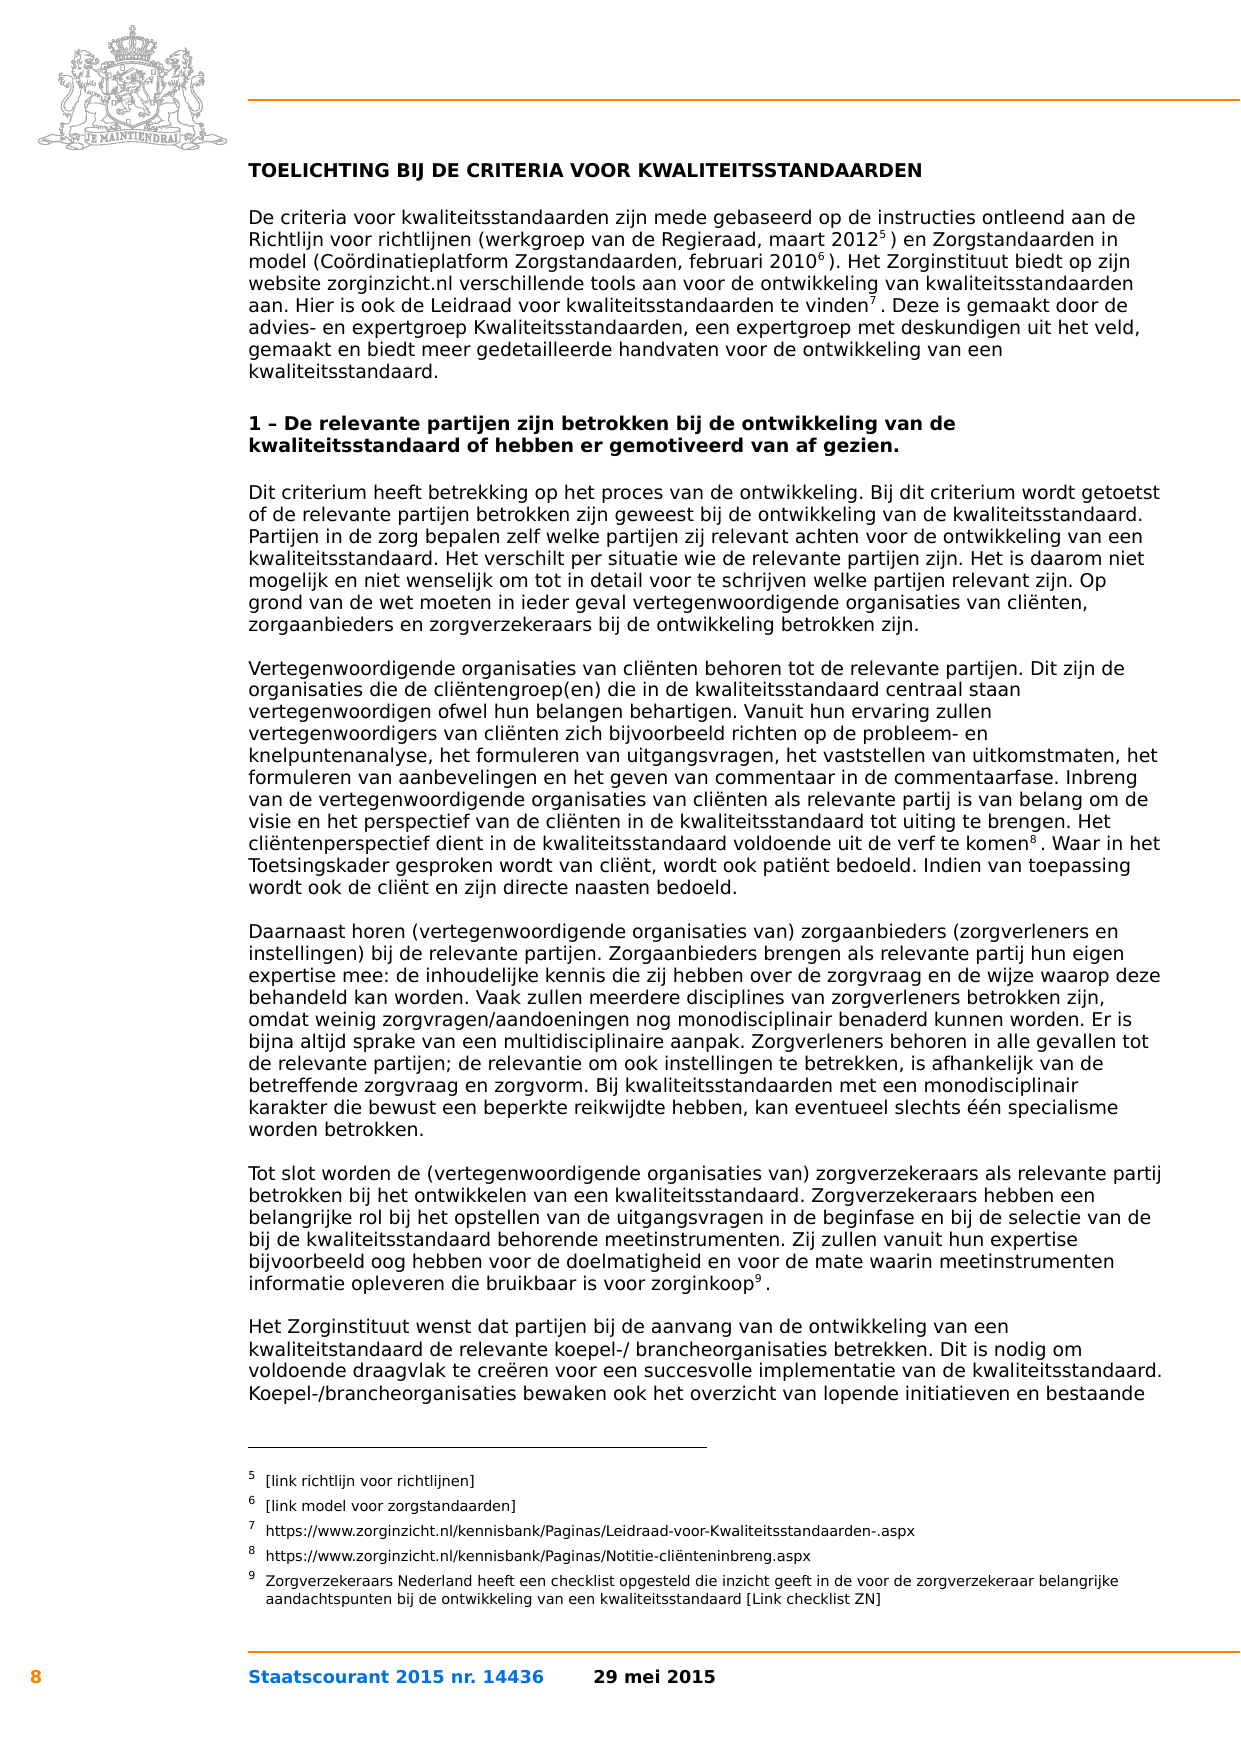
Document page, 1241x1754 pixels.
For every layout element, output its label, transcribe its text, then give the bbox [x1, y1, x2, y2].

text [link model voor zorgstandaarden] [248, 1494, 1163, 1516]
text Tot slot worden de (vertegenwoordigende organisaties van) zorgverzekeraars als relevante partij betrokken bij het ontwikkelen van een kwaliteitsstandaard. Zorgverzekeraars hebben een belangrijke rol bij het opstellen van de uitgangsvragen in de beginfase en bij de selectie van de bij de kwaliteitsstandaard behorende meetinstrumenten. Zij zullen vanuit hun expertise bijvoorbeeld oog hebben voor de doelmatigheid en voor de mate waarin meetinstrumenten informatie opleveren die bruikbaar is voor zorginkoop. [248, 1163, 1163, 1294]
text De criteria voor kwaliteitsstandaarden zijn mede gebaseerd op de instructies ontleend aan de Richtlijn voor richtlijnen (werkgroep van de Regieraad, maart 2012) en Zorgstandaarden in model (Coördinatieplatform Zorgstandaarden, februari 2010). Het Zorginstituut biedt op zijn website zorginzicht.nl verschillende tools aan voor de ontwikkeling van kwaliteitsstandaarden aan. Hier is ook de Leidraad voor kwaliteitsstandaarden te vinden. Deze is gemaakt door de advies- en expertgroep Kwaliteitsstandaarden, een expertgroep met deskundigen uit het veld, gemaakt en biedt meer gedetailleerde handvaten voor de ontwikkeling van een kwaliteitsstandaard. [248, 207, 1163, 383]
text https://www.zorginzicht.nl/kennisbank/Paginas/Notitie-cliënteninbreng.aspx [248, 1544, 1163, 1566]
text https://www.zorginzicht.nl/kennisbank/Paginas/Leidraad-voor-Kwaliteitsstandaarden-.aspx [248, 1519, 1163, 1541]
text Vertegenwoordigende organisaties van cliënten behoren tot de relevante partijen. Dit zijn de organisaties die de cliëntengroep(en) die in de kwaliteitsstandaard centraal staan vertegenwoordigen ofwel hun belangen behartigen. Vanuit hun ervaring zullen vertegenwoordigers van cliënten zich bijvoorbeeld richten op de probleem- en knelpuntenanalyse, het formuleren van uitgangsvragen, het vaststellen van uitkomstmaten, het formuleren van aanbevelingen en het geven van commentaar in de commentaarfase. Inbreng van de vertegenwoordigende organisaties van cliënten als relevante partij is van belang om de visie en het perspectief van de cliënten in de kwaliteitsstandaard tot uiting te brengen. Het cliëntenperspectief dient in de kwaliteitsstandaard voldoende uit de verf te komen. Waar in het Toetsingskader gesproken wordt van cliënt, wordt ook patiënt bedoeld. Indien van toepassing wordt ook de cliënt en zijn directe naasten bedoeld. [248, 657, 1163, 899]
text [link richtlijn voor richtlijnen] [248, 1469, 1163, 1491]
text Het Zorginstituut wenst dat partijen bij de aanvang van de ontwikkeling van een kwaliteitstandaard de relevante koepel-/ brancheorganisaties betrekken. Dit is nodig om voldoende draagvlak te creëren voor een succesvolle implementatie van de kwaliteitsstandaard. Koepel-/brancheorganisaties bewaken ook het overzicht van lopende initiatieven en bestaande [248, 1316, 1163, 1404]
text Zorgverzekeraars Nederland heeft een checklist opgesteld die inzicht geeft in de voor de zorgverzekeraar belangrijke aandachtspunten bij de ontwikkeling van een kwaliteitsstandaard [Link checklist ZN] [248, 1569, 1163, 1608]
subtitle 1 – De relevante partijen zijn betrokken bij de ontwikkeling van de kwaliteitsstandaard of hebben er gemotiveerd van af gezien. [248, 413, 1163, 457]
text Dit criterium heeft betrekking op het proces van de ontwikkeling. Bij dit criterium wordt getoetst of de relevante partijen betrokken zijn geweest bij de ontwikkeling van de kwaliteitsstandaard. Partijen in de zorg bepalen zelf welke partijen zij relevant achten voor de ontwikkeling van een kwaliteitsstandaard. Het verschilt per situatie wie de relevante partijen zijn. Het is daarom niet mogelijk en niet wenselijk om tot in detail voor te schrijven welke partijen relevant zijn. Op grond van de wet moeten in ieder geval vertegenwoordigende organisaties van cliënten, zorgaanbieders en zorgverzekeraars bij de ontwikkeling betrokken zijn. [248, 482, 1163, 636]
subtitle TOELICHTING BIJ DE CRITERIA VOOR KWALITEITSSTANDAARDEN [248, 160, 1163, 182]
text Daarnaast horen (vertegenwoordigende organisaties van) zorgaanbieders (zorgverleners en instellingen) bij de relevante partijen. Zorgaanbieders brengen als relevante partij hun eigen expertise mee: de inhoudelijke kennis die zij hebben over de zorgvraag en de wijze waarop deze behandeld kan worden. Vaak zullen meerdere disciplines van zorgverleners betrokken zijn, omdat weinig zorgvragen/aandoeningen nog monodisciplinair benaderd kunnen worden. Er is bijna altijd sprake van een multidisciplinaire aanpak. Zorgverleners behoren in alle gevallen tot de relevante partijen; de relevantie om ook instellingen te betrekken, is afhankelijk van de betreffende zorgvraag en zorgvorm. Bij kwaliteitsstandaarden met een monodisciplinair karakter die bewust een beperkte reikwijdte hebben, kan eventueel slechts één specialisme worden betrokken. [248, 921, 1163, 1141]
picture [38, 25, 227, 150]
